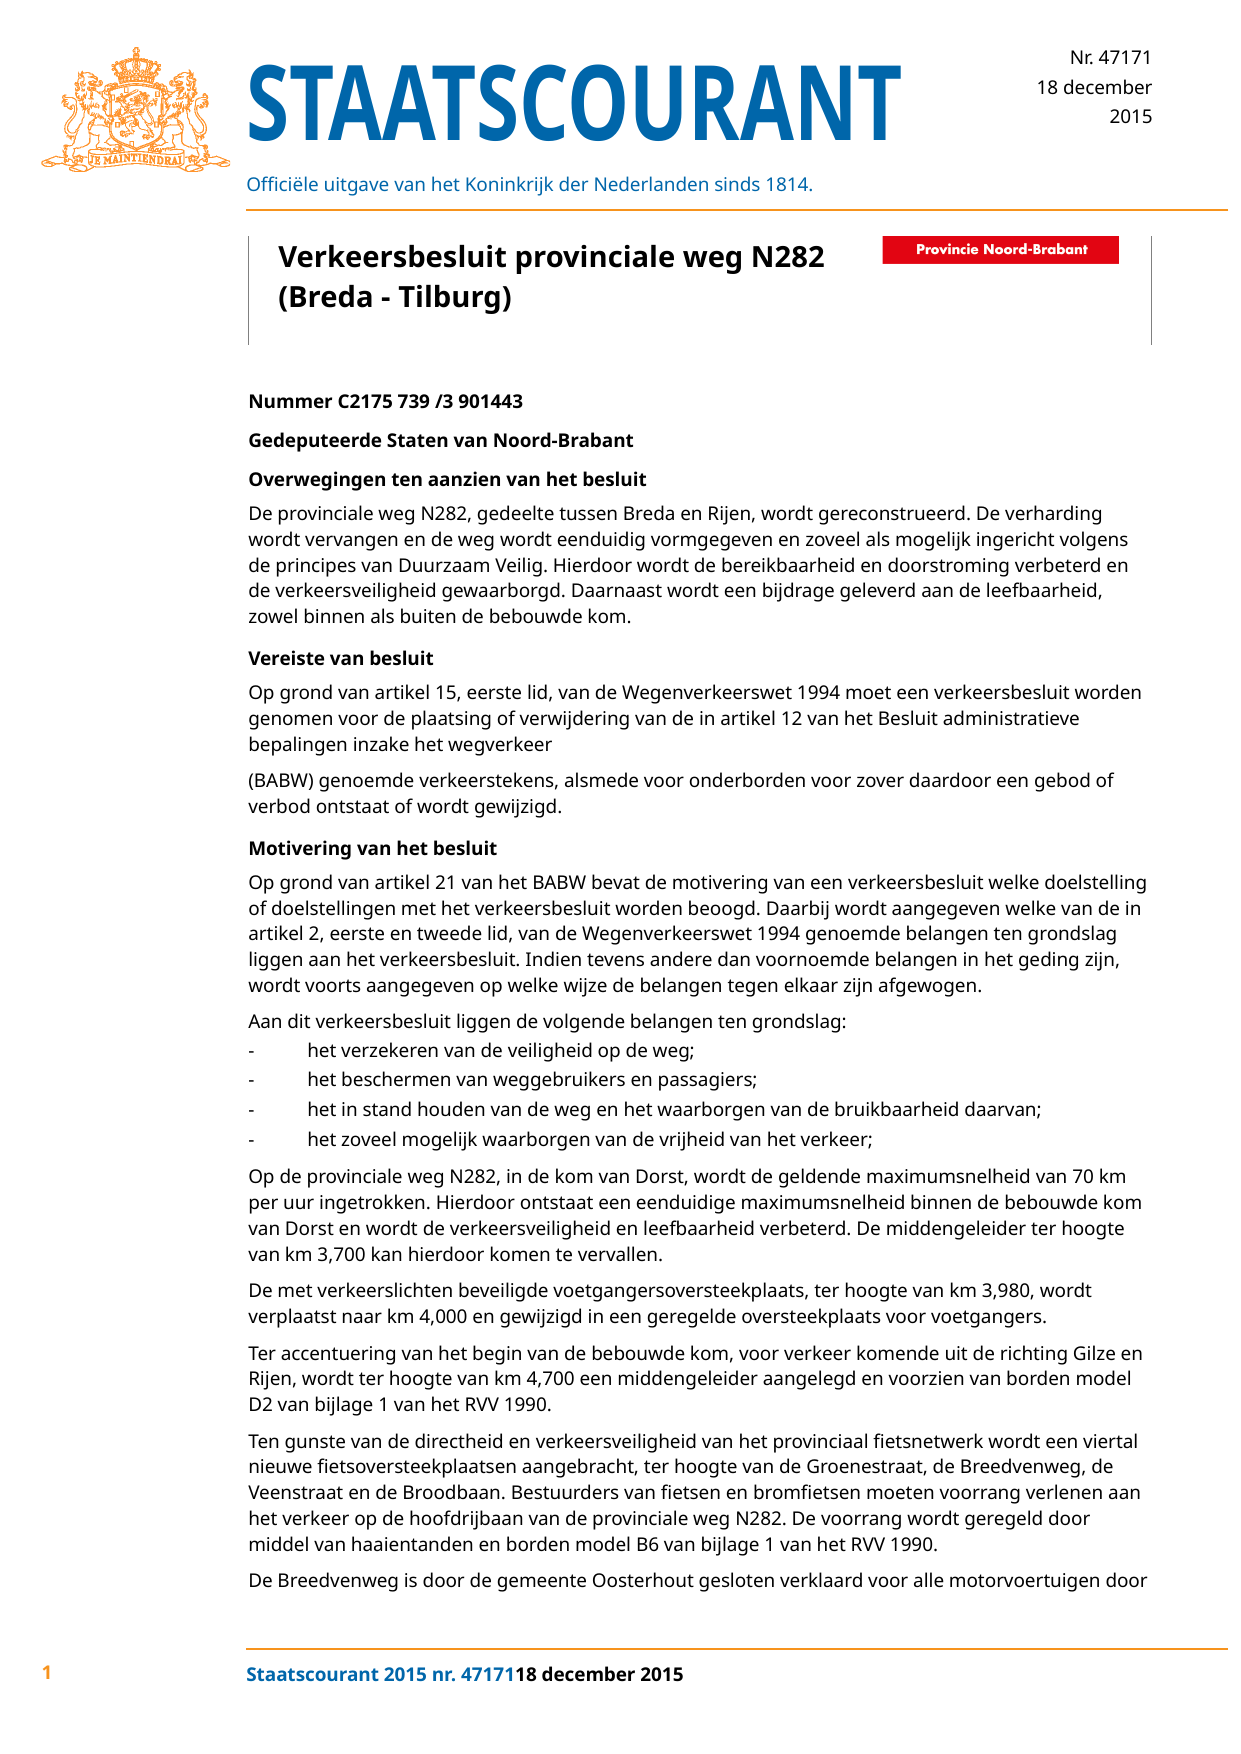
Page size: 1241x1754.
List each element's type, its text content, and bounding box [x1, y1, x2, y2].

list het verzekeren van de veiligheid op de weg; [248, 1037, 1152, 1063]
text Op de provinciale weg N282, in de kom van Dorst, wordt de geldende maximumsnelheid van 70 km per uur ingetrokken. Hierdoor ontstaat een eenduidige maximumsnelheid binnen de bebouwde kom van Dorst en wordt de verkeersveiligheid en leefbaarheid verbeterd. De middengeleider ter hoogte van km 3,700 kan hierdoor komen te vervallen. [248, 1164, 1152, 1267]
text De provinciale weg N282, gedeelte tussen Breda en Rijen, wordt gereconstrueerd. De verharding wordt vervangen en de weg wordt eenduidig vormgegeven en zoveel als mogelijk ingericht volgens de principes van Duurzaam Veilig. Hierdoor wordt de bereikbaarheid en doorstroming verbeterd en de verkeersveiligheid gewaarborgd. Daarnaast wordt een bijdrage geleverd aan de leefbaarheid, zowel binnen als buiten de bebouwde kom. [248, 500, 1152, 629]
text Aan dit verkeersbesluit liggen de volgende belangen ten grondslag: [248, 1009, 1152, 1034]
text De met verkeerslichten beveiligde voetgangersoversteekplaats, ter hoogte van km 3,980, wordt verplaatst naar km 4,000 en gewijzigd in een geregelde oversteekplaats voor voetgangers. [248, 1277, 1152, 1329]
text Gedeputeerde Staten van Noord-Brabant [248, 427, 1152, 453]
picture [41, 47, 231, 172]
text Vereiste van besluit [248, 645, 1152, 671]
list het beschermen van weggebruikers en passagiers; [248, 1067, 1152, 1092]
list het zoveel mogelijk waarborgen van de vrijheid van het verkeer; [248, 1126, 1152, 1151]
table_header [850, 264, 1151, 345]
text Op grond van artikel 21 van het BABW bevat de motivering van een verkeersbesluit welke doelstelling of doelstellingen met het verkeersbesluit worden beoogd. Daarbij wordt aangegeven welke van de in artikel 2, eerste en tweede lid, van de Wegenverkeerswet 1994 genoemde belangen ten grondslag liggen aan het verkeersbesluit. Indien tevens andere dan voornoemde belangen in het geding zijn, wordt voorts aangegeven op welke wijze de belangen tegen elkaar zijn afgewogen. [248, 869, 1152, 998]
picture [882, 236, 1119, 264]
table_header Verkeersbesluit provinciale weg N282 (Breda - Tilburg) [249, 236, 850, 345]
text De Breedvenweg is door de gemeente Oosterhout gesloten verklaard voor alle motorvoertuigen door [248, 1568, 1152, 1593]
table_header [850, 236, 882, 263]
text Overwegingen ten aanzien van het besluit [248, 466, 1152, 492]
list het in stand houden van de weg en het waarborgen van de bruikbaarheid daarvan; [248, 1096, 1152, 1122]
table_header [1119, 236, 1151, 263]
text (BABW) genoemde verkeerstekens, alsmede voor onderborden voor zover daardoor een gebod of verbod ontstaat of wordt gewijzigd. [248, 767, 1152, 819]
text Op grond van artikel 15, eerste lid, van de Wegenverkeerswet 1994 moet een verkeersbesluit worden genomen voor de plaatsing of verwijdering van de in artikel 12 van het Besluit administratieve bepalingen inzake het wegverkeer [248, 679, 1152, 756]
text Nummer C2175 739 /3 901443 [248, 388, 1152, 413]
text Ter accentuering van het begin van de bebouwde kom, voor verkeer komende uit de richting Gilze en Rijen, wordt ter hoogte van km 4,700 een middengeleider aangelegd en voorzien van borden model D2 van bijlage 1 van het RVV 1990. [248, 1340, 1152, 1417]
text Motivering van het besluit [248, 835, 1152, 861]
text Ten gunste van de directheid en verkeersveiligheid van het provinciaal fietsnetwerk wordt een viertal nieuwe fietsoversteekplaatsen aangebracht, ter hoogte van de Groenestraat, de Breedvenweg, de Veenstraat en de Broodbaan. Bestuurders van fietsen en bromfietsen moeten voorrang verlenen aan het verkeer op de hoofdrijbaan van de provinciale weg N282. De voorrang wordt geregeld door middel van haaientanden en borden model B6 van bijlage 1 van het RVV 1990. [248, 1428, 1152, 1557]
